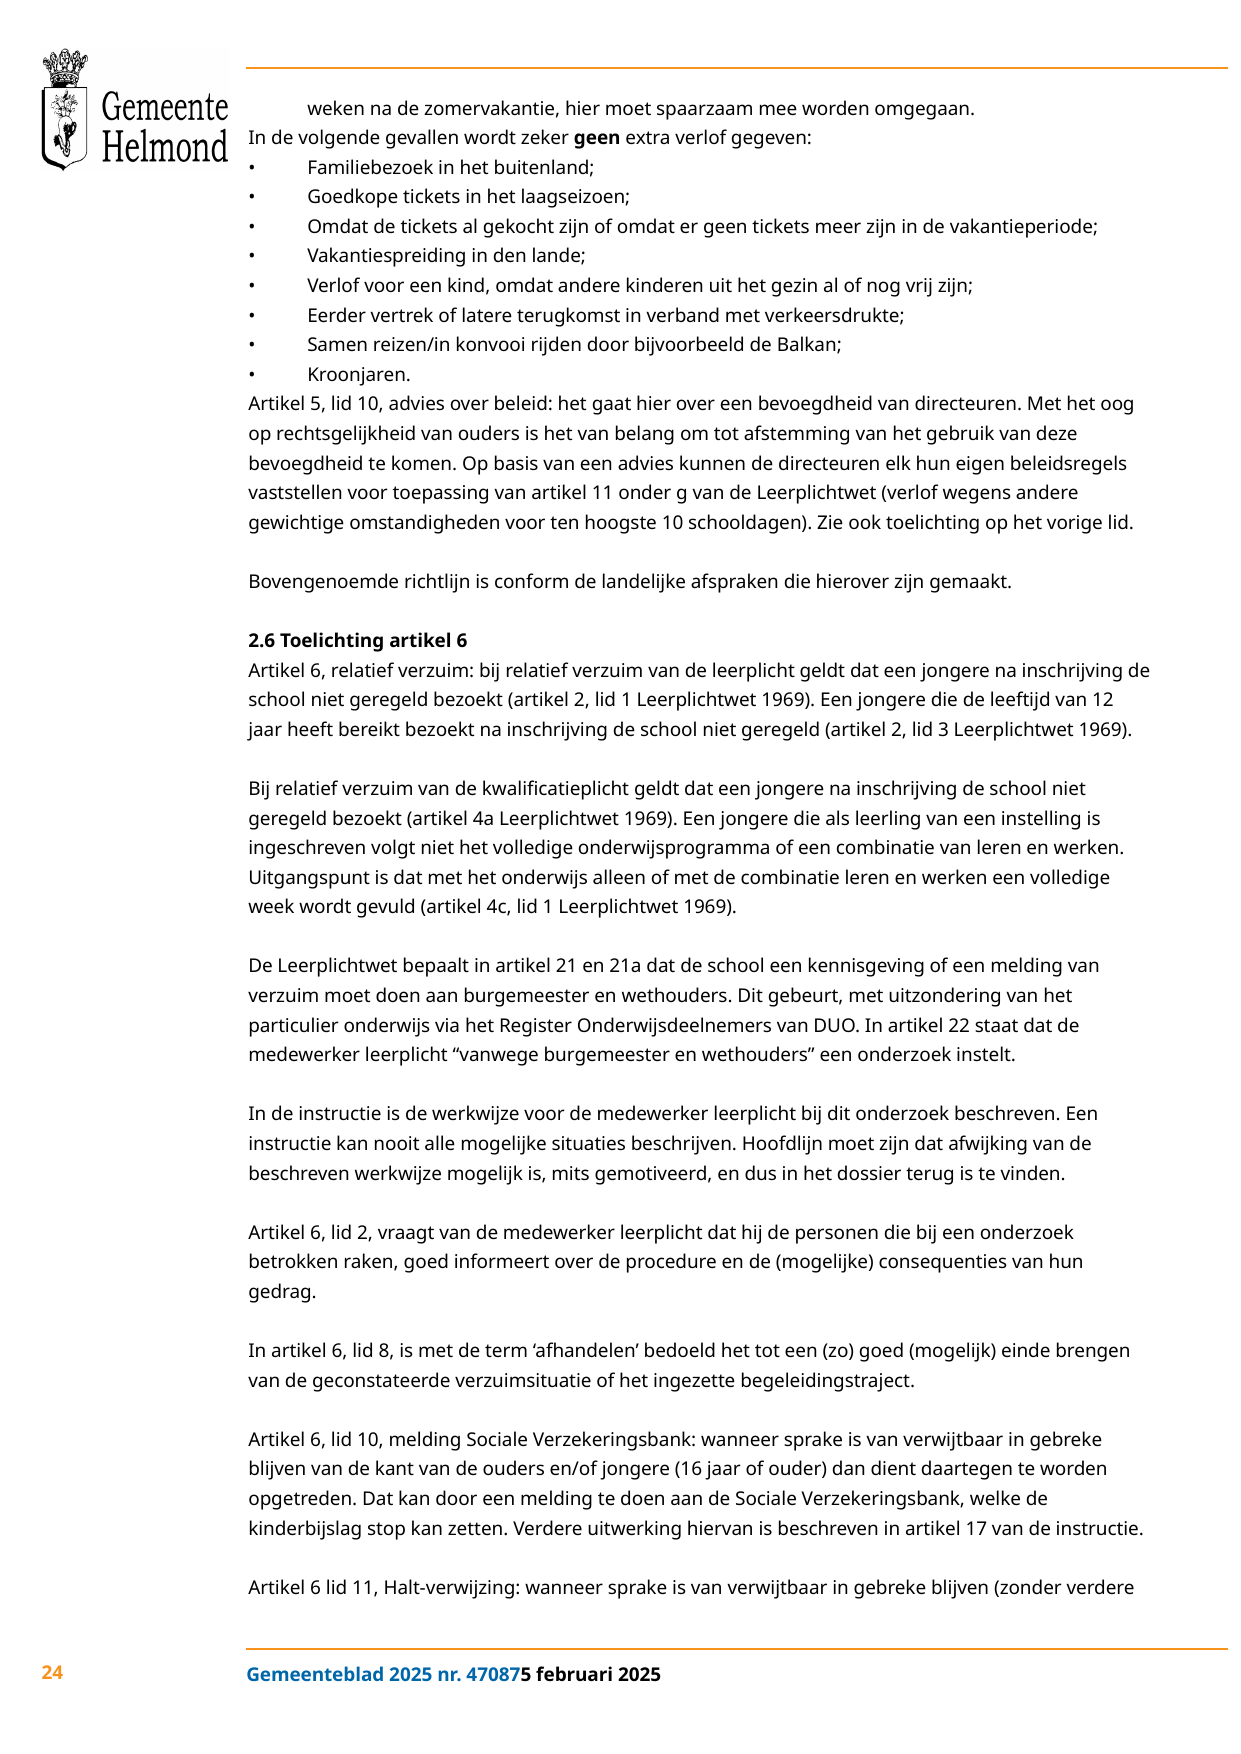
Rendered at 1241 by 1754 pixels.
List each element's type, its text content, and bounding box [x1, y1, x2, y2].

list weken na de zomervakantie, hier moet spaarzaam mee worden omgegaan. [248, 95, 1152, 121]
text De Leerplichtwet bepaalt in artikel 21 en 21a dat de school een kennisgeving of een melding van verzuim moet doen aan burgemeester en wethouders. Dit gebeurt, met uitzondering van het particulier onderwijs via het Register Onderwijsdeelnemers van DUO. In artikel 22 staat dat de medewerker leerplicht “vanwege burgemeester en wethouders” een onderzoek instelt. [248, 953, 1152, 1067]
text Artikel 6, lid 2, vraagt van de medewerker leerplicht dat hij de personen die bij een onderzoek betrokken raken, goed informeert over de procedure en de (mogelijke) consequenties van hun gedrag. [248, 1219, 1152, 1304]
text Artikel 6 lid 11, Halt-verwijzing: wanneer sprake is van verwijtbaar in gebreke blijven (zonder verdere [248, 1574, 1152, 1600]
list Familiebezoek in het buitenland; [248, 154, 1152, 180]
list Omdat de tickets al gekocht zijn of omdat er geen tickets meer zijn in de vakantieperiode; [248, 213, 1152, 239]
list Verlof voor een kind, omdat andere kinderen uit het gezin al of nog vrij zijn; [248, 272, 1152, 298]
list Eerder vertrek of latere terugkomst in verband met verkeersdrukte; [248, 302, 1152, 328]
list Samen reizen/in konvooi rijden door bijvoorbeeld de Balkan; [248, 331, 1152, 357]
text Bij relatief verzuim van de kwalificatieplicht geldt dat een jongere na inschrijving de school niet geregeld bezoekt (artikel 4a Leerplichtwet 1969). Een jongere die als leerling van een instelling is ingeschreven volgt niet het volledige onderwijsprogramma of een combinatie van leren en werken. Uitgangspunt is dat met het onderwijs alleen of met de combinatie leren en werken een volledige week wordt gevuld (artikel 4c, lid 1 Leerplichtwet 1969). [248, 775, 1152, 919]
list Goedkope tickets in het laagseizoen; [248, 183, 1152, 209]
text Artikel 5, lid 10, advies over beleid: het gaat hier over een bevoegdheid van directeuren. Met het oog op rechtsgelijkheid van ouders is het van belang om tot afstemming van het gebruik van deze bevoegdheid te komen. Op basis van een advies kunnen de directeuren elk hun eigen beleidsregels vaststellen voor toepassing van artikel 11 onder g van de Leerplichtwet (verlof wegens andere gewichtige omstandigheden voor ten hoogste 10 schooldagen). Zie ook toelichting op het vorige lid. [248, 391, 1152, 535]
text Artikel 6, lid 10, melding Sociale Verzekeringsbank: wanneer sprake is van verwijtbaar in gebreke blijven van de kant van de ouders en/of jongere (16 jaar of ouder) dan dient daartegen te worden opgetreden. Dat kan door een melding te doen aan de Sociale Verzekeringsbank, welke de kinderbijslag stop kan zetten. Verdere uitwerking hiervan is beschreven in artikel 17 van de instructie. [248, 1426, 1152, 1541]
text Artikel 6, relatief verzuim: bij relatief verzuim van de leerplicht geldt dat een jongere na inschrijving de school niet geregeld bezoekt (artikel 2, lid 1 Leerplichtwet 1969). Een jongere die de leeftijd van 12 jaar heeft bereikt bezoekt na inschrijving de school niet geregeld (artikel 2, lid 3 Leerplichtwet 1969). [248, 657, 1152, 742]
text In artikel 6, lid 8, is met de term ‘afhandelen’ bedoeld het tot een (zo) goed (mogelijk) einde brengen van de geconstateerde verzuimsituatie of het ingezette begeleidingstraject. [248, 1337, 1152, 1393]
list Vakantiespreiding in den lande; [248, 243, 1152, 268]
list Kroonjaren. [248, 361, 1152, 387]
text In de volgende gevallen wordt zeker geen extra verlof gegeven: [248, 124, 1152, 150]
text 2.6 Toelichting artikel 6 [248, 627, 1152, 653]
picture [41, 47, 231, 172]
text Bovengenoemde richtlijn is conform de landelijke afspraken die hierover zijn gemaakt. [248, 568, 1152, 594]
text In de instructie is de werkwijze voor de medewerker leerplicht bij dit onderzoek beschreven. Een instructie kan nooit alle mogelijke situaties beschrijven. Hoofdlijn moet zijn dat afwijking van de beschreven werkwijze mogelijk is, mits gemotiveerd, en dus in het dossier terug is te vinden. [248, 1101, 1152, 1186]
